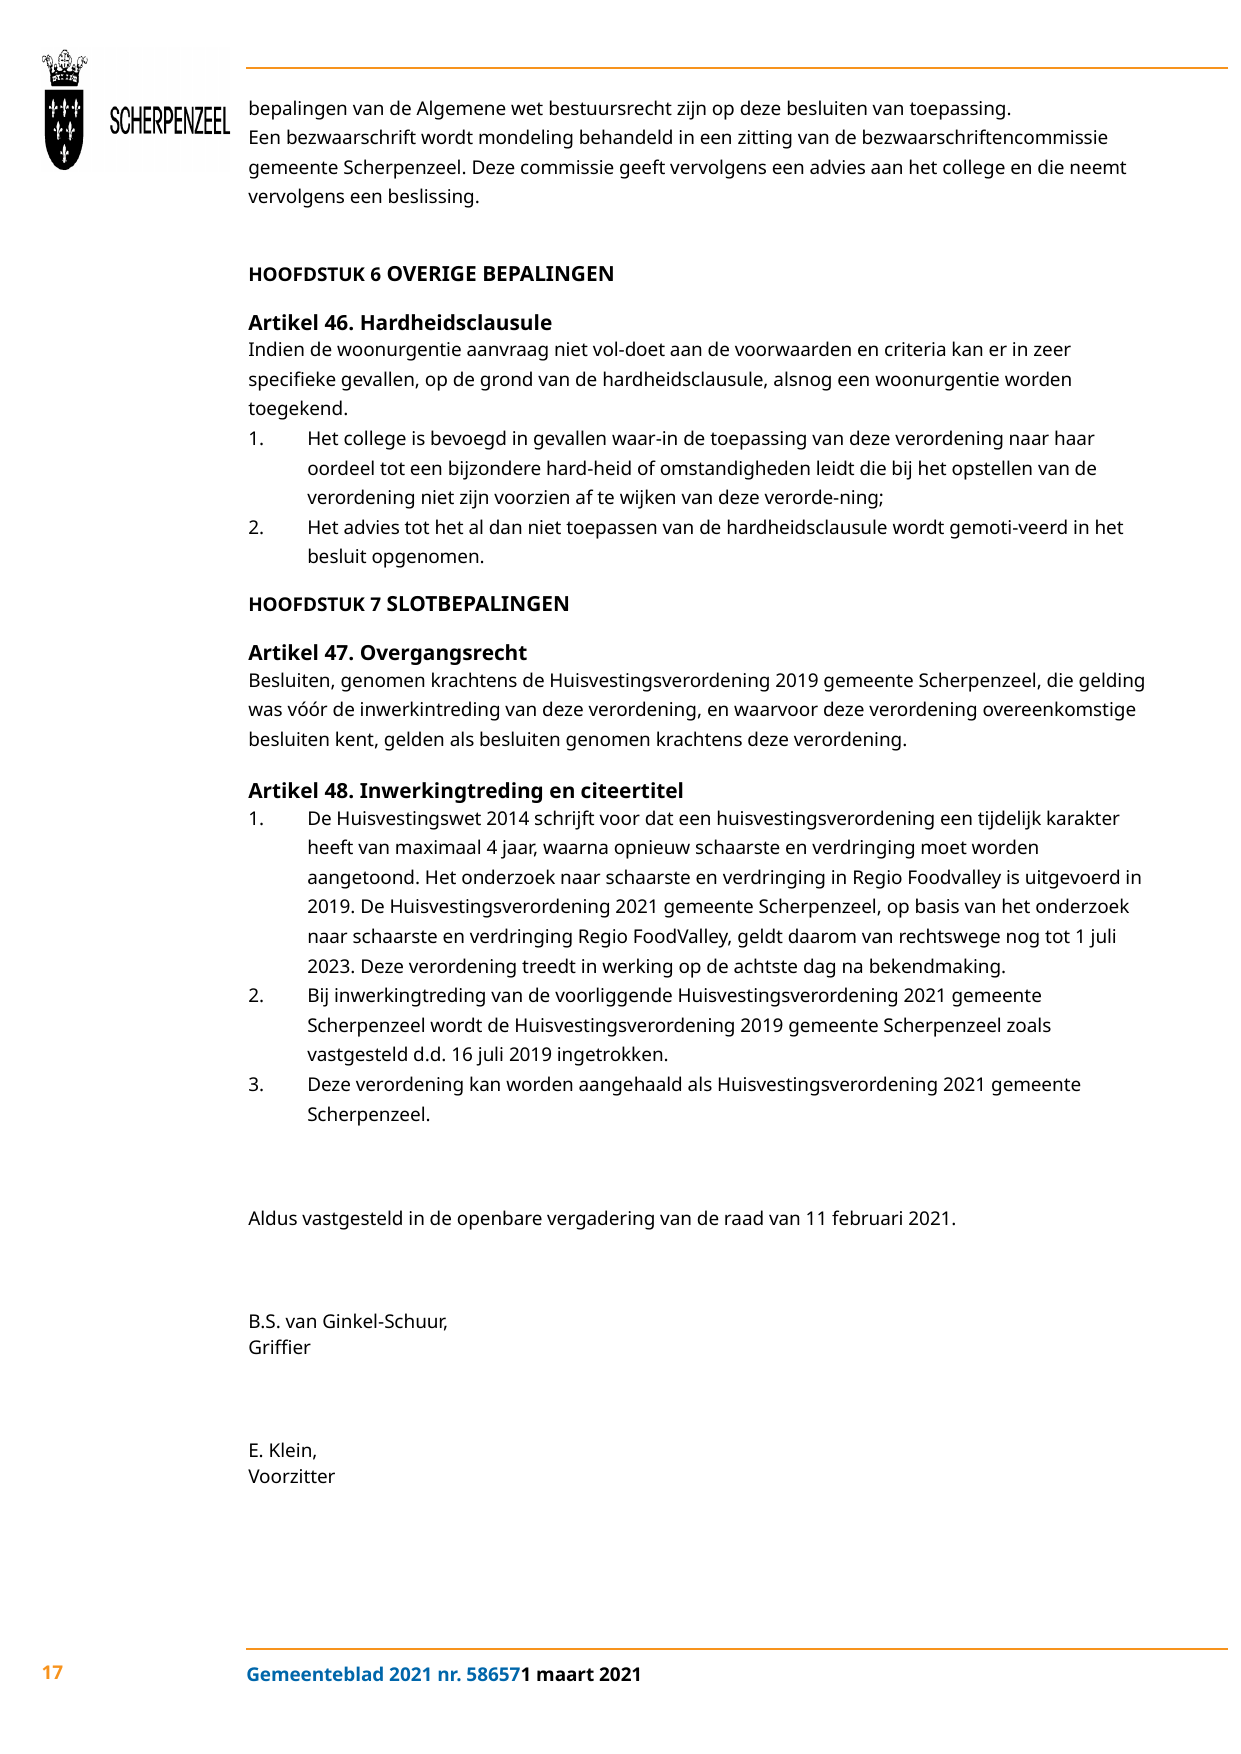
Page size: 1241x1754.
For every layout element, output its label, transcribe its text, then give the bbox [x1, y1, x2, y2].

text Voorzitter [248, 1463, 1152, 1488]
text Artikel 46. Hardheidsclausule [248, 308, 1152, 336]
text E. Klein, [248, 1437, 1152, 1463]
text B.S. van Ginkel-Schuur, [248, 1308, 1152, 1334]
text Indien de woonurgentie aanvraag niet vol-doet aan de voorwaarden en criteria kan er in zeer specifieke gevallen, op de grond van de hardheidsclausule, alsnog een woonurgentie worden toegekend. [248, 336, 1152, 421]
text HOOFDSTUK 6 OVERIGE BEPALINGEN [248, 259, 1152, 287]
list Het advies tot het al dan niet toepassen van de hardheidsclausule wordt gemoti-veerd in het besluit opgenomen. [248, 514, 1152, 569]
text Aldus vastgesteld in de openbare vergadering van de raad van 11 februari 2021. [248, 1206, 1152, 1231]
list Bij inwerkingtreding van de voorliggende Huisvestingsverordening 2021 gemeente Scherpenzeel wordt de Huisvestingsverordening 2019 gemeente Scherpenzeel zoals vastgesteld d.d. 16 juli 2019 ingetrokken. [248, 982, 1152, 1067]
list Deze verordening kan worden aangehaald als Huisvestingsverordening 2021 gemeente Scherpenzeel. [248, 1071, 1152, 1126]
text Besluiten, genomen krachtens de Huisvestingsverordening 2019 gemeente Scherpenzeel, die gelding was vóór de inwerkintreding van deze verordening, en waarvoor deze verordening overeenkomstige besluiten kent, gelden als besluiten genomen krachtens deze verordening. [248, 667, 1152, 752]
text HOOFDSTUK 7 SLOTBEPALINGEN [248, 589, 1152, 618]
picture [41, 47, 231, 172]
text Artikel 48. Inwerkingtreding en citeertitel [248, 776, 1152, 805]
text Artikel 47. Overgangsrecht [248, 638, 1152, 667]
list Het college is bevoegd in gevallen waar-in de toepassing van deze verordening naar haar oordeel tot een bijzondere hard-heid of omstandigheden leidt die bij het opstellen van de verordening niet zijn voorzien af te wijken van deze verorde-ning; [248, 425, 1152, 510]
text Een bezwaarschrift wordt mondeling behandeld in een zitting van de bezwaarschriftencommissie gemeente Scherpenzeel. Deze commissie geeft vervolgens een advies aan het college en die neemt vervolgens een beslissing. [248, 124, 1152, 209]
text bepalingen van de Algemene wet bestuursrecht zijn op deze besluiten van toepassing. [248, 95, 1152, 121]
text Griffier [248, 1334, 1152, 1360]
list De Huisvestingswet 2014 schrijft voor dat een huisvestingsverordening een tijdelijk karakter heeft van maximaal 4 jaar, waarna opnieuw schaarste en verdringing moet worden aangetoond. Het onderzoek naar schaarste en verdringing in Regio Foodvalley is uitgevoerd in 2019. De Huisvestingsverordening 2021 gemeente Scherpenzeel, op basis van het onderzoek naar schaarste en verdringing Regio FoodValley, geldt daarom van rechtswege nog tot 1 juli 2023. Deze verordening treedt in werking op de achtste dag na bekendmaking. [248, 805, 1152, 978]
